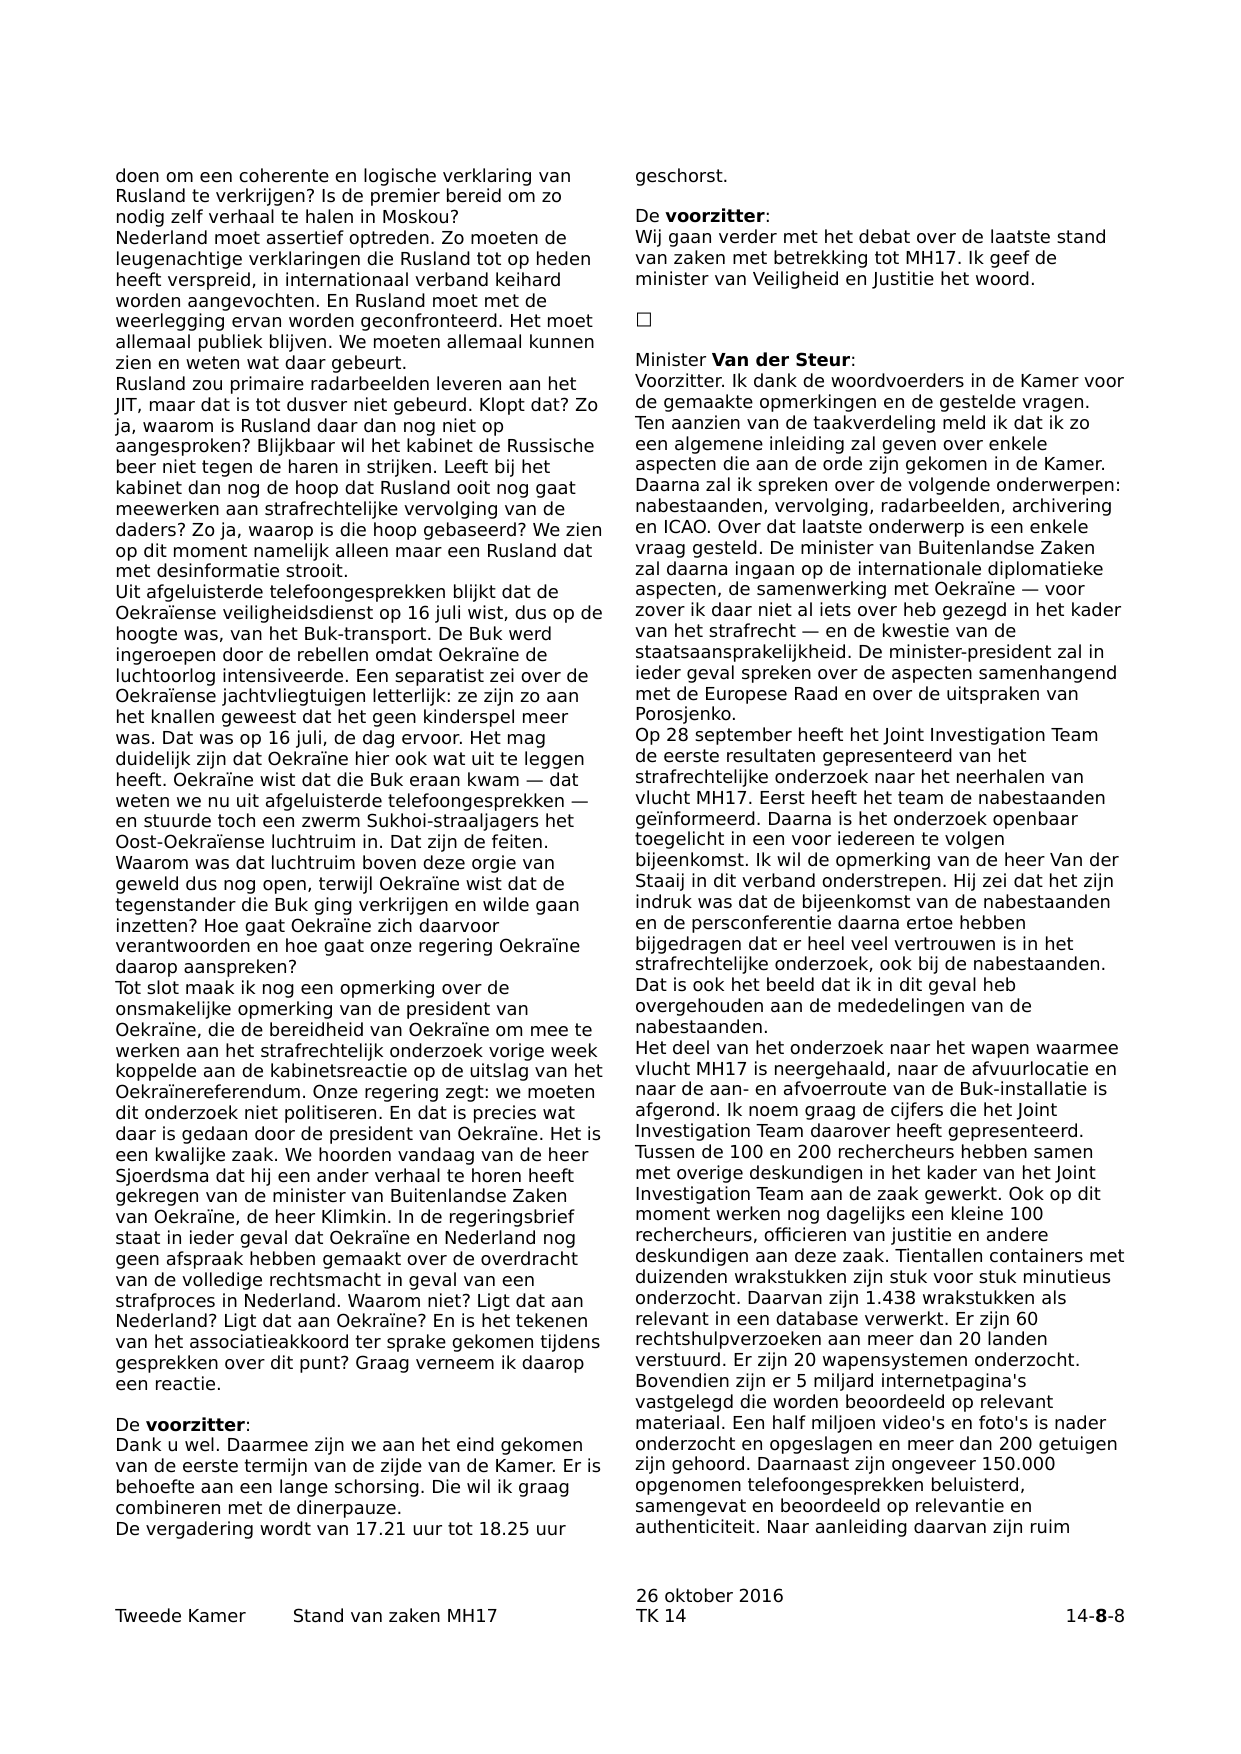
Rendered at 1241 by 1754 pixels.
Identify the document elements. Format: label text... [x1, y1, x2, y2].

text De voorzitter: [115, 1414, 605, 1435]
text Wij gaan verder met het debat over de laatste stand van zaken met betrekking tot MH17. Ik geef de minister van Veiligheid en Justitie het woord. [635, 227, 1125, 289]
text Rusland zou primaire radarbeelden leveren aan het JIT, maar dat is tot dusver niet gebeurd. Klopt dat? Zo ja, waarom is Rusland daar dan nog niet op aangesproken? Blijkbaar wil het kabinet de Russische beer niet tegen de haren in strijken. Leeft bij het kabinet dan nog de hoop dat Rusland ooit nog gaat meewerken aan strafrechtelijke vervolging van de daders? Zo ja, waarop is die hoop gebaseerd? We zien op dit moment namelijk alleen maar een Rusland dat met desinformatie strooit. [115, 374, 605, 582]
text Uit afgeluisterde telefoongesprekken blijkt dat de Oekraïense veiligheidsdienst op 16 juli wist, dus op de hoogte was, van het Buk-transport. De Buk werd ingeroepen door de rebellen omdat Oekraïne de luchtoorlog intensiveerde. Een separatist zei over de Oekraïense jachtvliegtuigen letterlijk: ze zijn zo aan het knallen geweest dat het geen kinderspel meer was. Dat was op 16 juli, de dag ervoor. Het mag duidelijk zijn dat Oekraïne hier ook wat uit te leggen heeft. Oekraïne wist dat die Buk eraan kwam — dat weten we nu uit afgeluisterde telefoongesprekken — en stuurde toch een zwerm Sukhoi-straaljagers het Oost-Oekraïense luchtruim in. Dat zijn de feiten. Waarom was dat luchtruim boven deze orgie van geweld dus nog open, terwijl Oekraïne wist dat de tegenstander die Buk ging verkrijgen en wilde gaan inzetten? Hoe gaat Oekraïne zich daarvoor verantwoorden en hoe gaat onze regering Oekraïne daarop aanspreken? [115, 582, 605, 978]
text Het deel van het onderzoek naar het wapen waarmee vlucht MH17 is neergehaald, naar de afvuurlocatie en naar de aan- en afvoerroute van de Buk-installatie is afgerond. Ik noem graag de cijfers die het Joint Investigation Team daarover heeft gepresenteerd. Tussen de 100 en 200 rechercheurs hebben samen met overige deskundigen in het kader van het Joint Investigation Team aan de zaak gewerkt. Ook op dit moment werken nog dagelijks een kleine 100 rechercheurs, officieren van justitie en andere deskundigen aan deze zaak. Tientallen containers met duizenden wrakstukken zijn stuk voor stuk minutieus onderzocht. Daarvan zijn 1.438 wrakstukken als relevant in een database verwerkt. Er zijn 60 rechtshulpverzoeken aan meer dan 20 landen verstuurd. Er zijn 20 wapensystemen onderzocht. Bovendien zijn er 5 miljard internetpagina's vastgelegd die worden beoordeeld op relevant materiaal. Een half miljoen video's en foto's is nader onderzocht en opgeslagen en meer dan 200 getuigen zijn gehoord. Daarnaast zijn ongeveer 150.000 opgenomen telefoongesprekken beluisterd, samengevat en beoordeeld op relevantie en authenticiteit. Naar aanleiding daarvan zijn ruim [635, 1037, 1125, 1537]
text Minister Van der Steur: [635, 350, 1125, 371]
text Nederland moet assertief optreden. Zo moeten de leugenachtige verklaringen die Rusland tot op heden heeft verspreid, in internationaal verband keihard worden aangevochten. En Rusland moet met de weerlegging ervan worden geconfronteerd. Het moet allemaal publiek blijven. We moeten allemaal kunnen zien en weten wat daar gebeurt. [115, 228, 605, 374]
text Tot slot maak ik nog een opmerking over de onsmakelijke opmerking van de president van Oekraïne, die de bereidheid van Oekraïne om mee te werken aan het strafrechtelijk onderzoek vorige week koppelde aan de kabinetsreactie op de uitslag van het Oekraïnereferendum. Onze regering zegt: we moeten dit onderzoek niet politiseren. En dat is precies wat daar is gedaan door de president van Oekraïne. Het is een kwalijke zaak. We hoorden vandaag van de heer Sjoerdsma dat hij een ander verhaal te horen heeft gekregen van de minister van Buitenlandse Zaken van Oekraïne, de heer Klimkin. In de regeringsbrief staat in ieder geval dat Oekraïne en Nederland nog geen afspraak hebben gemaakt over de overdracht van de volledige rechtsmacht in geval van een strafproces in Nederland. Waarom niet? Ligt dat aan Nederland? Ligt dat aan Oekraïne? En is het tekenen van het associatieakkoord ter sprake gekomen tijdens gesprekken over dit punt? Graag verneem ik daarop een reactie. [115, 978, 605, 1394]
text ⬜ [635, 309, 1125, 330]
text geschorst. [635, 165, 1125, 186]
text De voorzitter: [635, 206, 1125, 227]
text Op 28 september heeft het Joint Investigation Team de eerste resultaten gepresenteerd van het strafrechtelijke onderzoek naar het neerhalen van vlucht MH17. Eerst heeft het team de nabestaanden geïnformeerd. Daarna is het onderzoek openbaar toegelicht in een voor iedereen te volgen bijeenkomst. Ik wil de opmerking van de heer Van der Staaij in dit verband onderstrepen. Hij zei dat het zijn indruk was dat de bijeenkomst van de nabestaanden en de persconferentie daarna ertoe hebben bijgedragen dat er heel veel vertrouwen is in het strafrechtelijke onderzoek, ook bij de nabestaanden. Dat is ook het beeld dat ik in dit geval heb overgehouden aan de mededelingen van de nabestaanden. [635, 725, 1125, 1037]
text De vergadering wordt van 17.21 uur tot 18.25 uur [115, 1518, 605, 1539]
text Voorzitter. Ik dank de woordvoerders in de Kamer voor de gemaakte opmerkingen en de gestelde vragen. Ten aanzien van de taakverdeling meld ik dat ik zo een algemene inleiding zal geven over enkele aspecten die aan de orde zijn gekomen in de Kamer. Daarna zal ik spreken over de volgende onderwerpen: nabestaanden, vervolging, radarbeelden, archivering en ICAO. Over dat laatste onderwerp is een enkele vraag gesteld. De minister van Buitenlandse Zaken zal daarna ingaan op de internationale diplomatieke aspecten, de samenwerking met Oekraïne — voor zover ik daar niet al iets over heb gezegd in het kader van het strafrecht — en de kwestie van de staatsaansprakelijkheid. De minister-president zal in ieder geval spreken over de aspecten samenhangend met de Europese Raad en over de uitspraken van Porosjenko. [635, 371, 1125, 725]
text Dank u wel. Daarmee zijn we aan het eind gekomen van de eerste termijn van de zijde van de Kamer. Er is behoefte aan een lange schorsing. Die wil ik graag combineren met de dinerpauze. [115, 1435, 605, 1518]
text doen om een coherente en logische verklaring van Rusland te verkrijgen? Is de premier bereid om zo nodig zelf verhaal te halen in Moskou? [115, 165, 605, 228]
